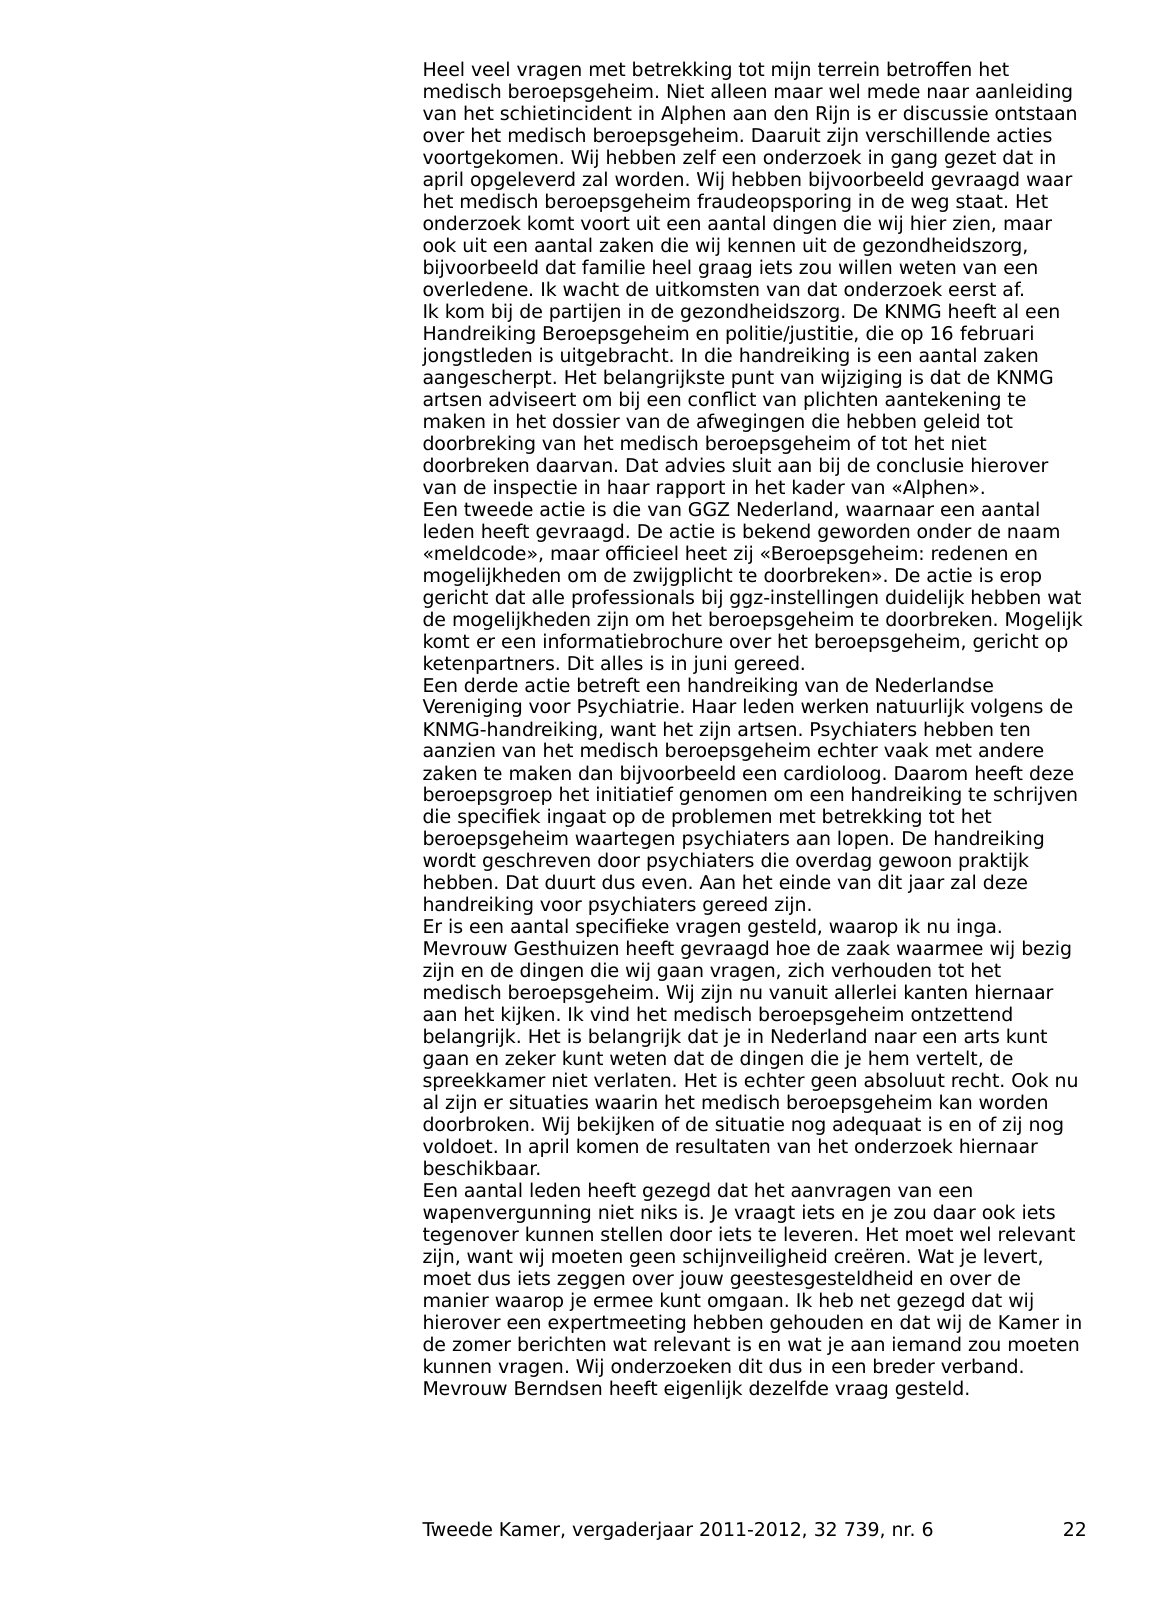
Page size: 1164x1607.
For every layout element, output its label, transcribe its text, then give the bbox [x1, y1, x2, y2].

text Ik kom bij de partijen in de gezondheidszorg. De KNMG heeft al een Handreiking Beroepsgeheim en politie/justitie, die op 16 februari jongstleden is uitgebracht. In die handreiking is een aantal zaken aangescherpt. Het belangrijkste punt van wijziging is dat de KNMG artsen adviseert om bij een conflict van plichten aantekening te maken in het dossier van de afwegingen die hebben geleid tot doorbreking van het medisch beroepsgeheim of tot het niet doorbreken daarvan. Dat advies sluit aan bij de conclusie hierover van de inspectie in haar rapport in het kader van «Alphen». [422, 301, 1087, 499]
text Een aantal leden heeft gezegd dat het aanvragen van een wapenvergunning niet niks is. Je vraagt iets en je zou daar ook iets tegenover kunnen stellen door iets te leveren. Het moet wel relevant zijn, want wij moeten geen schijnveiligheid creëren. Wat je levert, moet dus iets zeggen over jouw geestesgesteldheid en over de manier waarop je ermee kunt omgaan. Ik heb net gezegd dat wij hierover een expertmeeting hebben gehouden en dat wij de Kamer in de zomer berichten wat relevant is en wat je aan iemand zou moeten kunnen vragen. Wij onderzoeken dit dus in een breder verband. Mevrouw Berndsen heeft eigenlijk dezelfde vraag gesteld. [422, 1180, 1087, 1400]
text Heel veel vragen met betrekking tot mijn terrein betroffen het medisch beroepsgeheim. Niet alleen maar wel mede naar aanleiding van het schietincident in Alphen aan den Rijn is er discussie ontstaan over het medisch beroepsgeheim. Daaruit zijn verschillende acties voortgekomen. Wij hebben zelf een onderzoek in gang gezet dat in april opgeleverd zal worden. Wij hebben bijvoorbeeld gevraagd waar het medisch beroepsgeheim fraudeopsporing in de weg staat. Het onderzoek komt voort uit een aantal dingen die wij hier zien, maar ook uit een aantal zaken die wij kennen uit de gezondheidszorg, bijvoorbeeld dat familie heel graag iets zou willen weten van een overledene. Ik wacht de uitkomsten van dat onderzoek eerst af. [422, 59, 1087, 301]
text Een tweede actie is die van GGZ Nederland, waarnaar een aantal leden heeft gevraagd. De actie is bekend geworden onder de naam «meldcode», maar officieel heet zij «Beroepsgeheim: redenen en mogelijkheden om de zwijgplicht te doorbreken». De actie is erop gericht dat alle professionals bij ggz-instellingen duidelijk hebben wat de mogelijkheden zijn om het beroepsgeheim te doorbreken. Mogelijk komt er een informatiebrochure over het beroepsgeheim, gericht op ketenpartners. Dit alles is in juni gereed. [422, 499, 1087, 674]
text Een derde actie betreft een handreiking van de Nederlandse Vereniging voor Psychiatrie. Haar leden werken natuurlijk volgens de KNMG-handreiking, want het zijn artsen. Psychiaters hebben ten aanzien van het medisch beroepsgeheim echter vaak met andere zaken te maken dan bijvoorbeeld een cardioloog. Daarom heeft deze beroepsgroep het initiatief genomen om een handreiking te schrijven die specifiek ingaat op de problemen met betrekking tot het beroepsgeheim waartegen psychiaters aan lopen. De handreiking wordt geschreven door psychiaters die overdag gewoon praktijk hebben. Dat duurt dus even. Aan het einde van dit jaar zal deze handreiking voor psychiaters gereed zijn. [422, 674, 1087, 916]
text Er is een aantal specifieke vragen gesteld, waarop ik nu inga. Mevrouw Gesthuizen heeft gevraagd hoe de zaak waarmee wij bezig zijn en de dingen die wij gaan vragen, zich verhouden tot het medisch beroepsgeheim. Wij zijn nu vanuit allerlei kanten hiernaar aan het kijken. Ik vind het medisch beroepsgeheim ontzettend belangrijk. Het is belangrijk dat je in Nederland naar een arts kunt gaan en zeker kunt weten dat de dingen die je hem vertelt, de spreekkamer niet verlaten. Het is echter geen absoluut recht. Ook nu al zijn er situaties waarin het medisch beroepsgeheim kan worden doorbroken. Wij bekijken of de situatie nog adequaat is en of zij nog voldoet. In april komen de resultaten van het onderzoek hiernaar beschikbaar. [422, 916, 1087, 1180]
